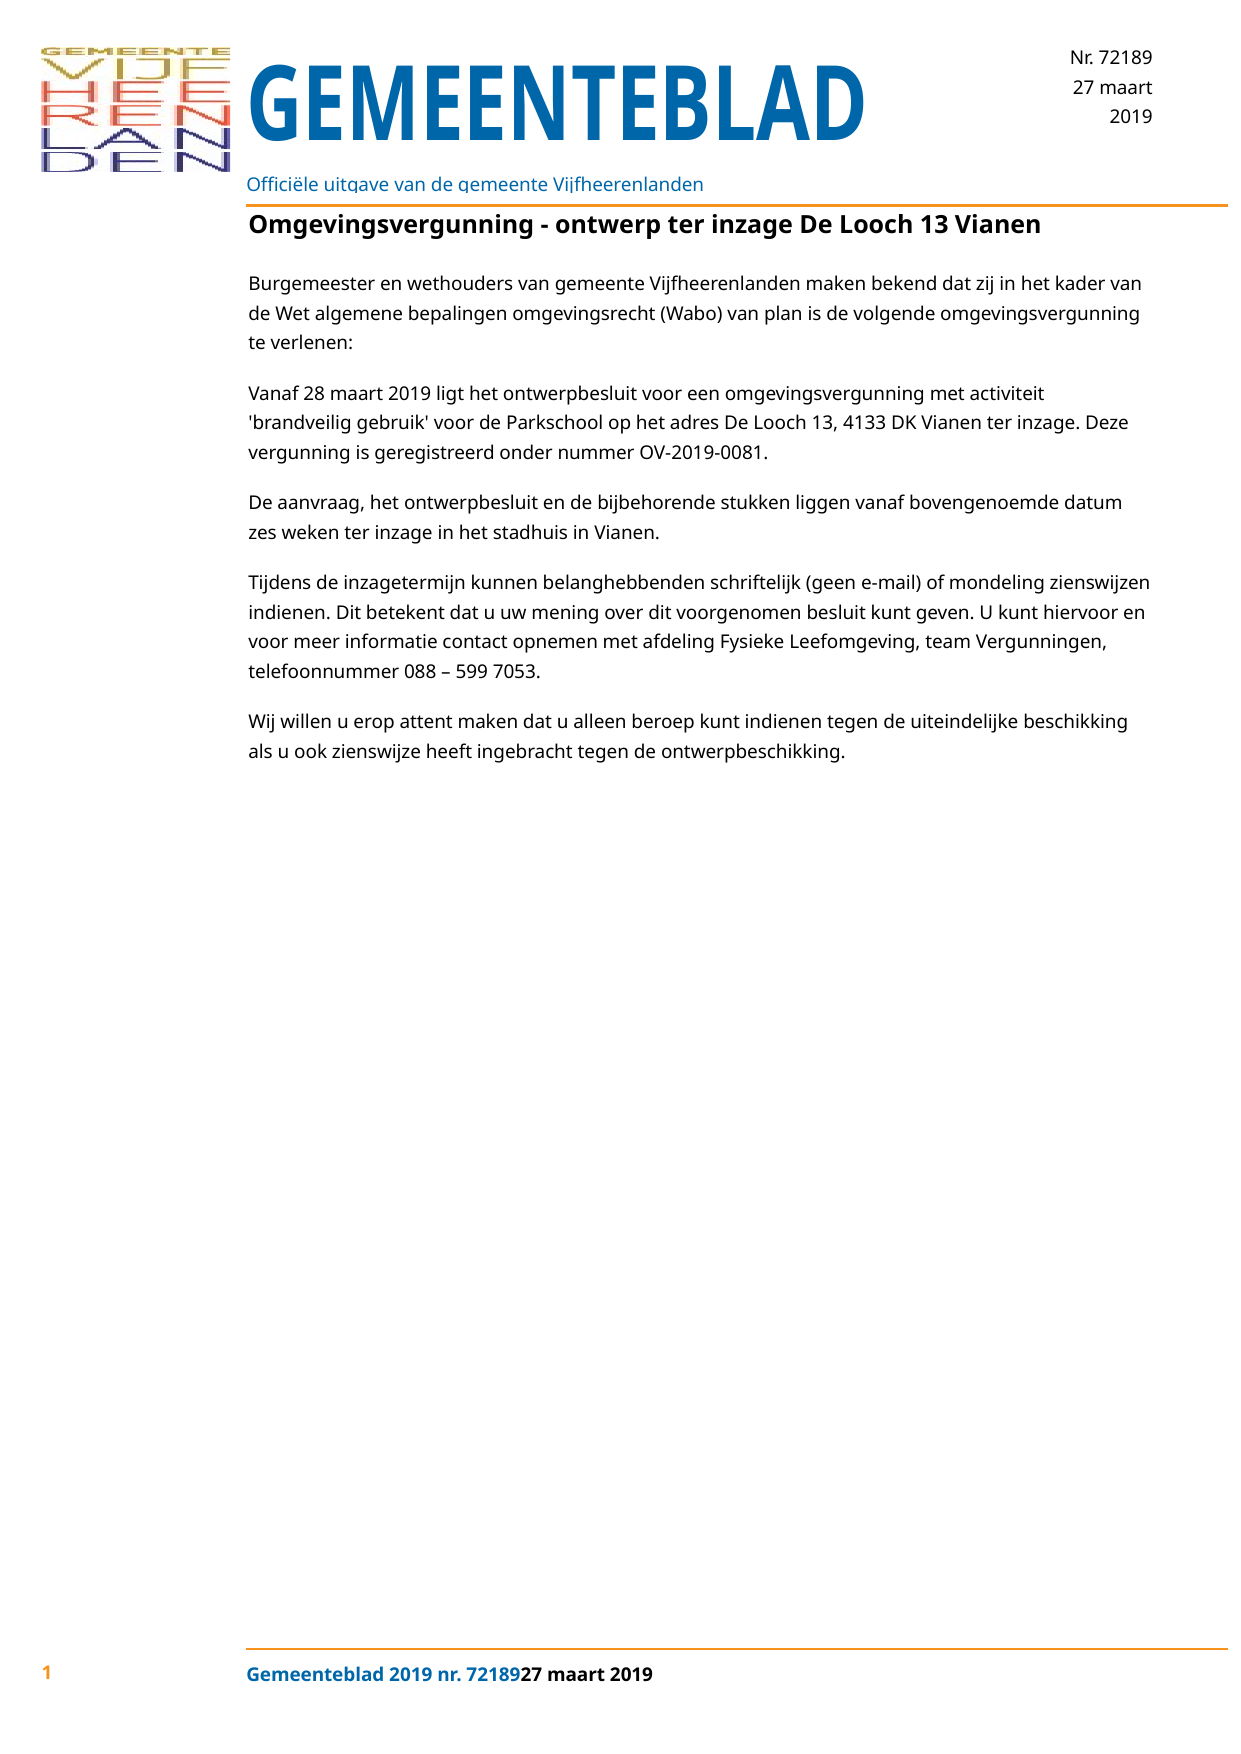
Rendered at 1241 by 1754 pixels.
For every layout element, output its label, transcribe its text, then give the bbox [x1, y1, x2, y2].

text Wij willen u erop attent maken dat u alleen beroep kunt indienen tegen de uiteindelijke beschikking als u ook zienswijze heeft ingebracht tegen de ontwerpbeschikking. [248, 709, 1152, 764]
text Burgemeester en wethouders van gemeente Vijfheerenlanden maken bekend dat zij in het kader van de Wet algemene bepalingen omgevingsrecht (Wabo) van plan is de volgende omgevingsvergunning te verlenen: [248, 270, 1152, 355]
text Vanaf 28 maart 2019 ligt het ontwerpbesluit voor een omgevingsvergunning met activiteit 'brandveilig gebruik' voor de Parkschool op het adres De Looch 13, 4133 DK Vianen ter inzage. Deze vergunning is geregistreerd onder nummer OV-2019-0081. [248, 380, 1152, 465]
picture [41, 47, 231, 172]
text Omgevingsvergunning - ontwerp ter inzage De Looch 13 Vianen [248, 207, 1152, 241]
text Tijdens de inzagetermijn kunnen belanghebbenden schriftelijk (geen e-mail) of mondeling zienswijzen indienen. Dit betekent dat u uw mening over dit voorgenomen besluit kunt geven. U kunt hiervoor en voor meer informatie contact opnemen met afdeling Fysieke Leefomgeving, team Vergunningen, telefoonnummer 088 – 599 7053. [248, 569, 1152, 684]
text De aanvraag, het ontwerpbesluit en de bijbehorende stukken liggen vanaf bovengenoemde datum zes weken ter inzage in het stadhuis in Vianen. [248, 489, 1152, 545]
